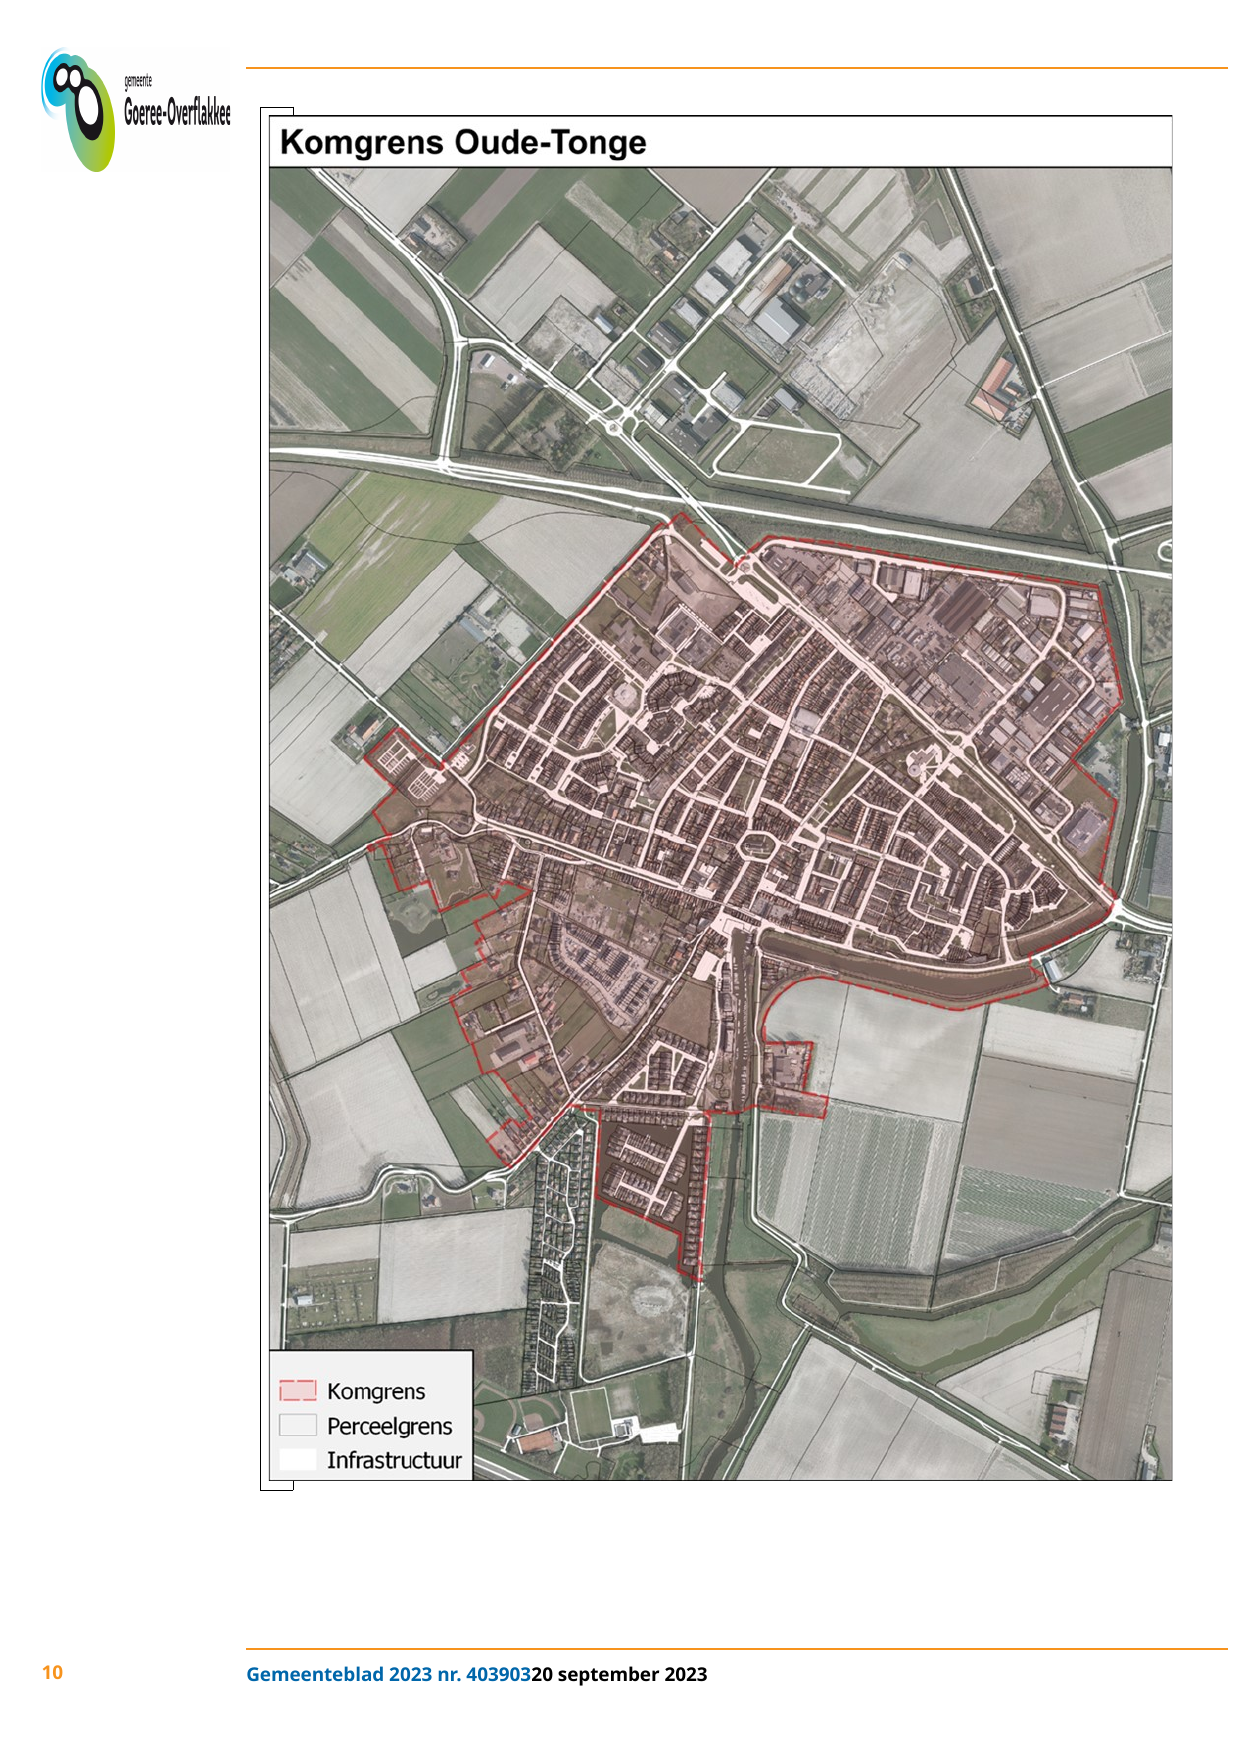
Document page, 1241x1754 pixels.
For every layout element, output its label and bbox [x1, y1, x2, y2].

picture [41, 47, 231, 172]
picture [268, 115, 1173, 1481]
